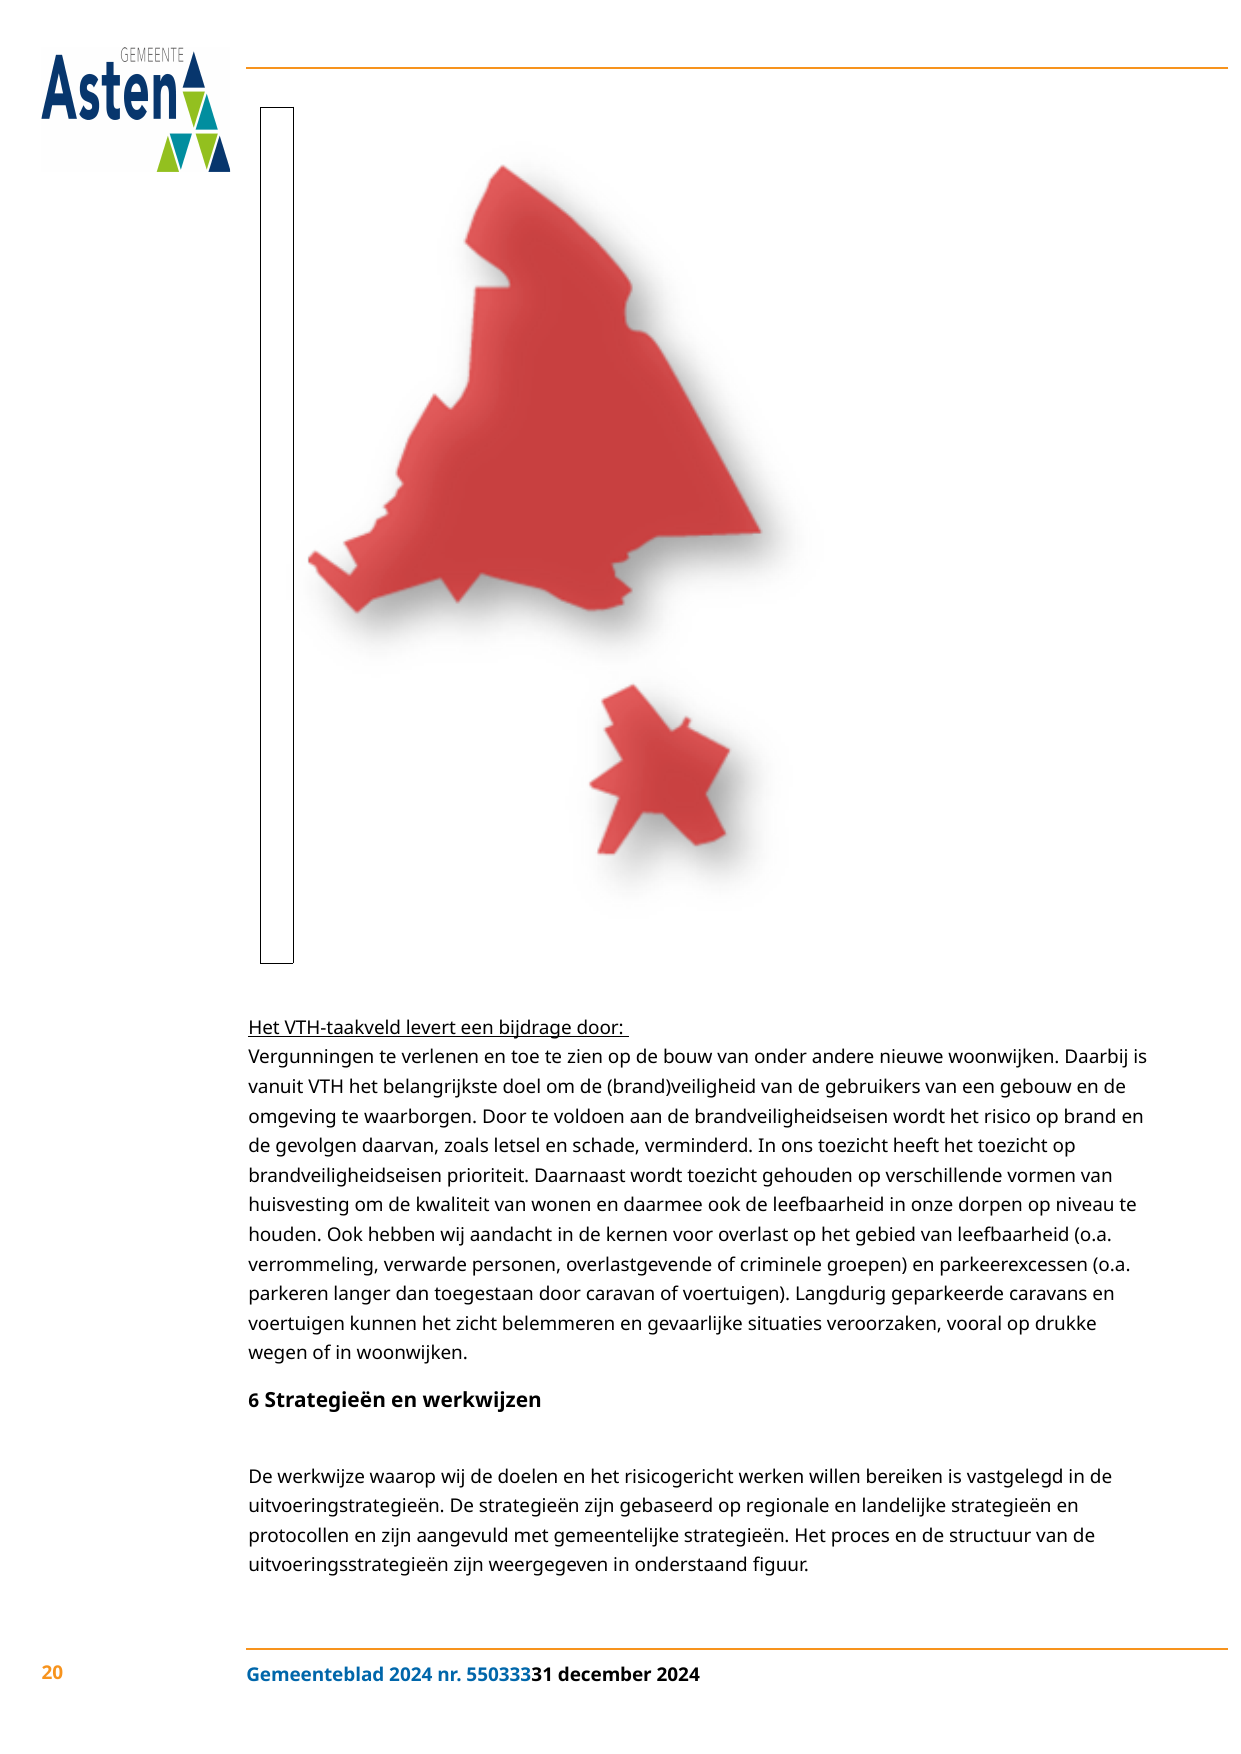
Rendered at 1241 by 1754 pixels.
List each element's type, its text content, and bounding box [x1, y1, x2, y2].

text Vergunningen te verlenen en toe te zien op de bouw van onder andere nieuwe woonwijken. Daarbij is vanuit VTH het belangrijkste doel om de (brand)veiligheid van de gebruikers van een gebouw en de omgeving te waarborgen. Door te voldoen aan de brandveiligheidseisen wordt het risico op brand en de gevolgen daarvan, zoals letsel en schade, verminderd. In ons toezicht heeft het toezicht op brandveiligheidseisen prioriteit. Daarnaast wordt toezicht gehouden op verschillende vormen van huisvesting om de kwaliteit van wonen en daarmee ook de leefbaarheid in onze dorpen op niveau te houden. Ook hebben wij aandacht in de kernen voor overlast op het gebied van leefbaarheid (o.a. verrommeling, verwarde personen, overlastgevende of criminele groepen) en parkeerexcessen (o.a. parkeren langer dan toegestaan door caravan of voertuigen). Langdurig geparkeerde caravans en voertuigen kunnen het zicht belemmeren en gevaarlijke situaties veroorzaken, vooral op drukke wegen of in woonwijken. [248, 1044, 1152, 1365]
picture [41, 47, 231, 172]
text 6 Strategieën en werkwijzen [248, 1385, 1152, 1413]
text De werkwijze waarop wij de doelen en het risicogericht werken willen bereiken is vastgelegd in de uitvoeringstrategieën. De strategieën zijn gebaseerd op regionale en landelijke strategieën en protocollen en zijn aangevuld met gemeentelijke strategieën. Het proces en de structuur van de uitvoeringsstrategieën zijn weergegeven in onderstaand figuur. [248, 1463, 1152, 1577]
picture [268, 115, 860, 955]
text Het VTH-taakveld levert een bijdrage door: [248, 1014, 1152, 1040]
